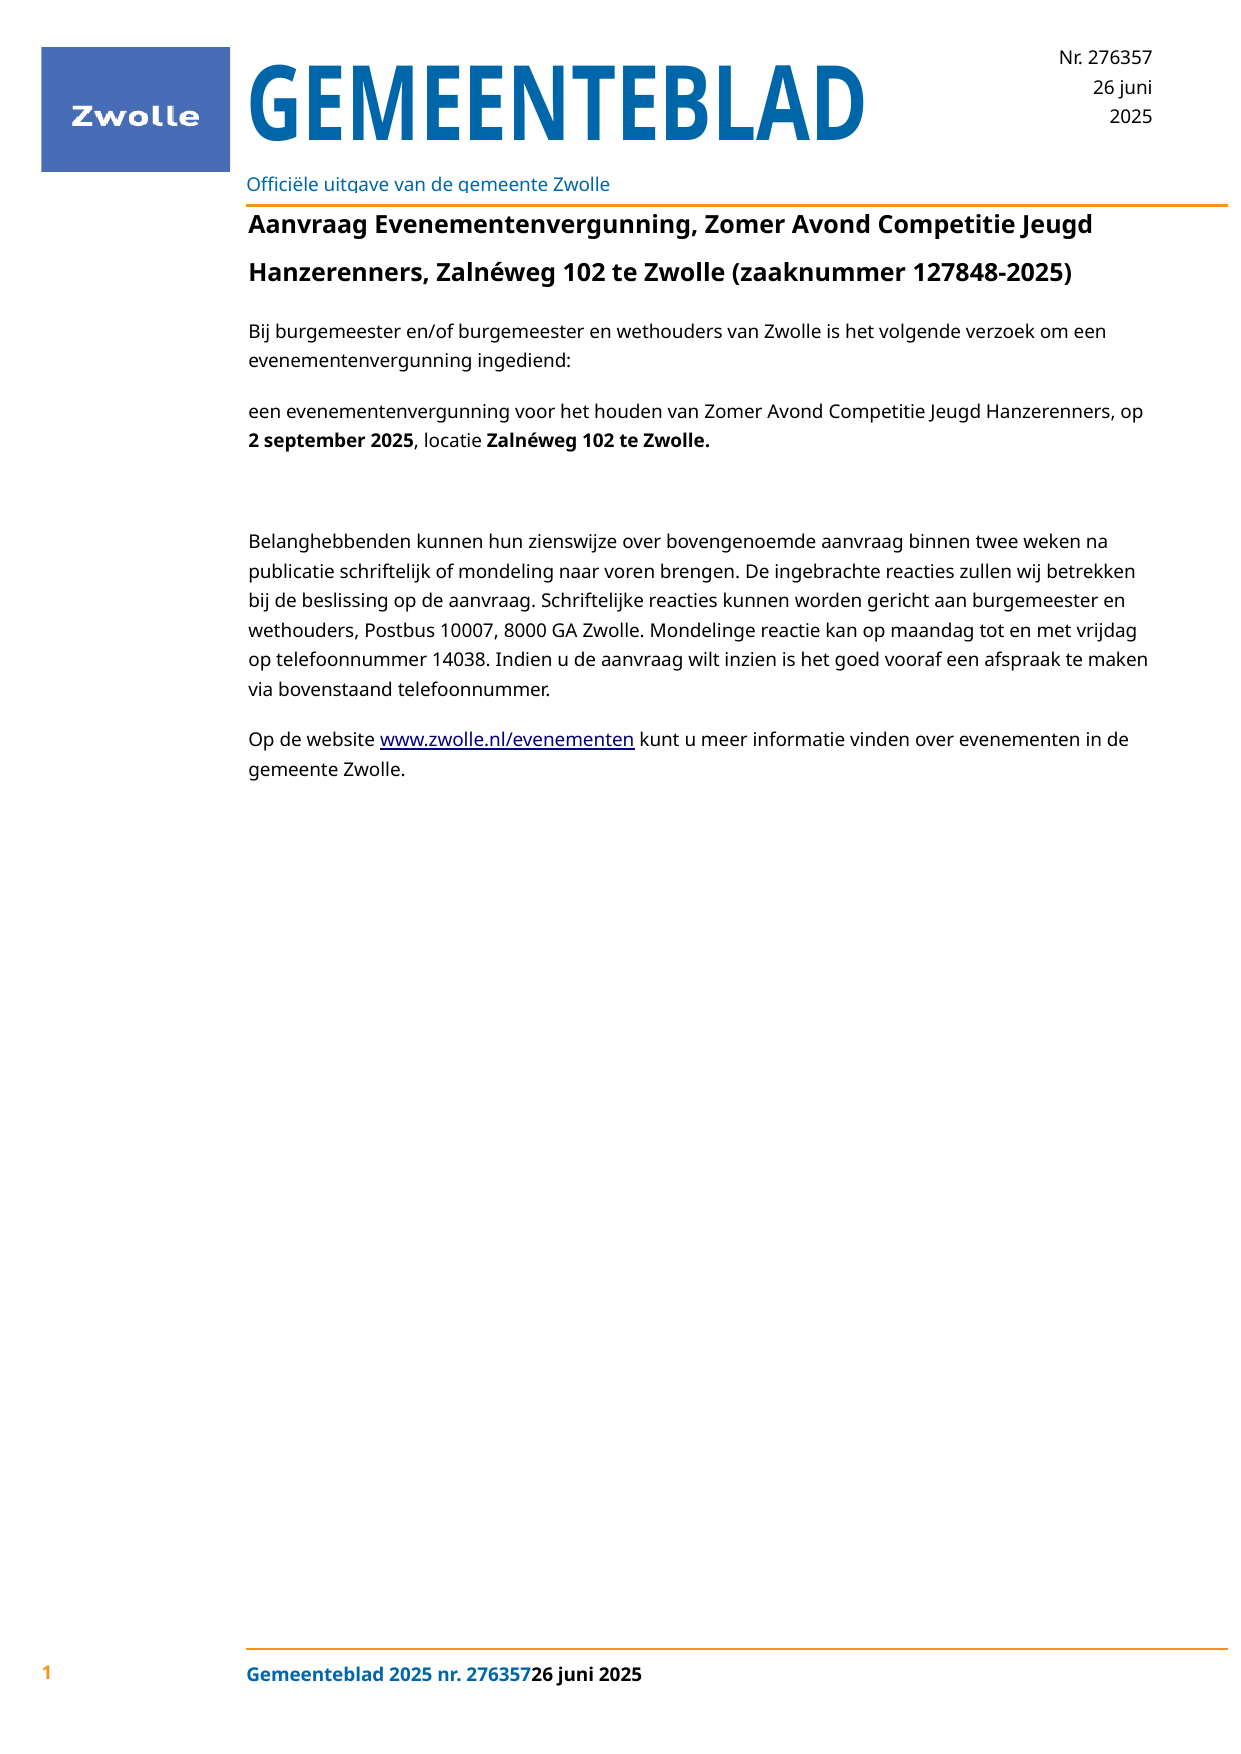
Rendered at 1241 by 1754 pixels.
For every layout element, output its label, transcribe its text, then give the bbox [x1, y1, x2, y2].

picture [41, 47, 231, 172]
text Aanvraag Evenementenvergunning, Zomer Avond Competitie Jeugd Hanzerenners, Zalnéweg 102 te Zwolle (zaaknummer 127848-2025) [248, 207, 1152, 288]
text Bij burgemeester en/of burgemeester en wethouders van Zwolle is het volgende verzoek om een evenementenvergunning ingediend: [248, 318, 1152, 373]
text Belanghebbenden kunnen hun zienswijze over bovengenoemde aanvraag binnen twee weken na publicatie schriftelijk of mondeling naar voren brengen. De ingebrachte reacties zullen wij betrekken bij de beslissing op de aanvraag. Schriftelijke reacties kunnen worden gericht aan burgemeester en wethouders, Postbus 10007, 8000 GA Zwolle. Mondelinge reactie kan op maandag tot en met vrijdag op telefoonnummer 14038. Indien u de aanvraag wilt inzien is het goed vooraf een afspraak te maken via bovenstaand telefoonnummer. [248, 528, 1152, 702]
text Op de website www.zwolle.nl/evenementen kunt u meer informatie vinden over evenementen in de gemeente Zwolle. [248, 727, 1152, 782]
text een evenementenvergunning voor het houden van Zomer Avond Competitie Jeugd Hanzerenners, op 2 september 2025, locatie Zalnéweg 102 te Zwolle. [248, 398, 1152, 453]
